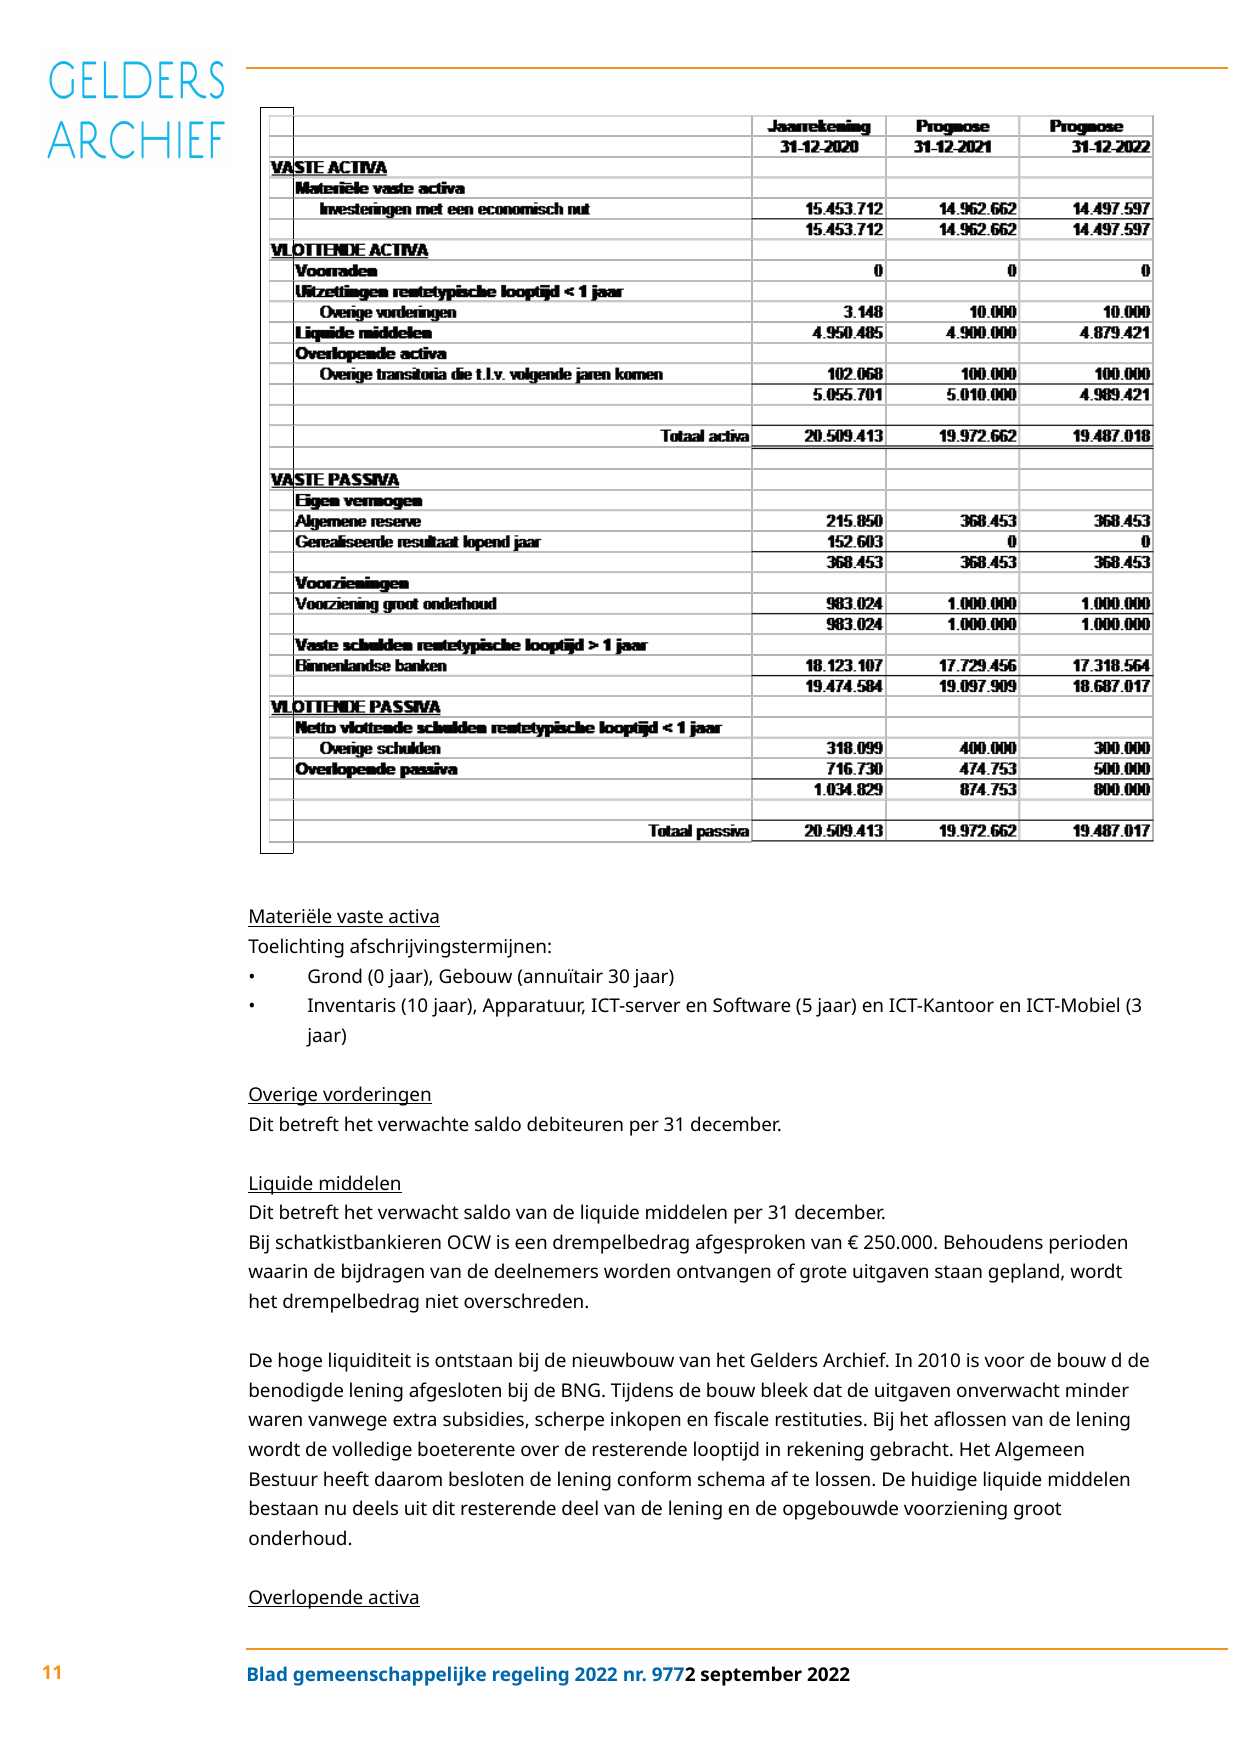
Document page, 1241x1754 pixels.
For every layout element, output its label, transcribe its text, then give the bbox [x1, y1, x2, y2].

text Bij schatkistbankieren OCW is een drempelbedrag afgesproken van € 250.000. Behoudens perioden waarin de bijdragen van de deelnemers worden ontvangen of grote uitgaven staan gepland, wordt het drempelbedrag niet overschreden. [248, 1229, 1152, 1314]
text Overlopende activa [248, 1584, 1152, 1610]
text Dit betreft het verwacht saldo van de liquide middelen per 31 december. [248, 1199, 1152, 1225]
text De hoge liquiditeit is ontstaan bij de nieuwbouw van het Gelders Archief. In 2010 is voor de bouw d de benodigde lening afgesloten bij de BNG. Tijdens de bouw bleek dat de uitgaven onverwacht minder waren vanwege extra subsidies, scherpe inkopen en fiscale restituties. Bij het aflossen van de lening wordt de volledige boeterente over de resterende looptijd in rekening gebracht. Het Algemeen Bestuur heeft daarom besloten de lening conform schema af te lossen. De huidige liquide middelen bestaan nu deels uit dit resterende deel van de lening en de opgebouwde voorziening groot onderhoud. [248, 1347, 1152, 1551]
text Toelichting afschrijvingstermijnen: [248, 933, 1152, 959]
list Inventaris (10 jaar), Apparatuur, ICT-server en Software (5 jaar) en ICT-Kantoor en ICT-Mobiel (3 jaar) [248, 992, 1152, 1048]
text Liquide middelen [248, 1170, 1152, 1196]
text Materiële vaste activa [248, 904, 1152, 929]
list Grond (0 jaar), Gebouw (annuïtair 30 jaar) [248, 963, 1152, 988]
text Overige vorderingen [248, 1081, 1152, 1107]
picture [268, 115, 1155, 844]
text Dit betreft het verwachte saldo debiteuren per 31 december. [248, 1111, 1152, 1136]
picture [41, 47, 231, 172]
